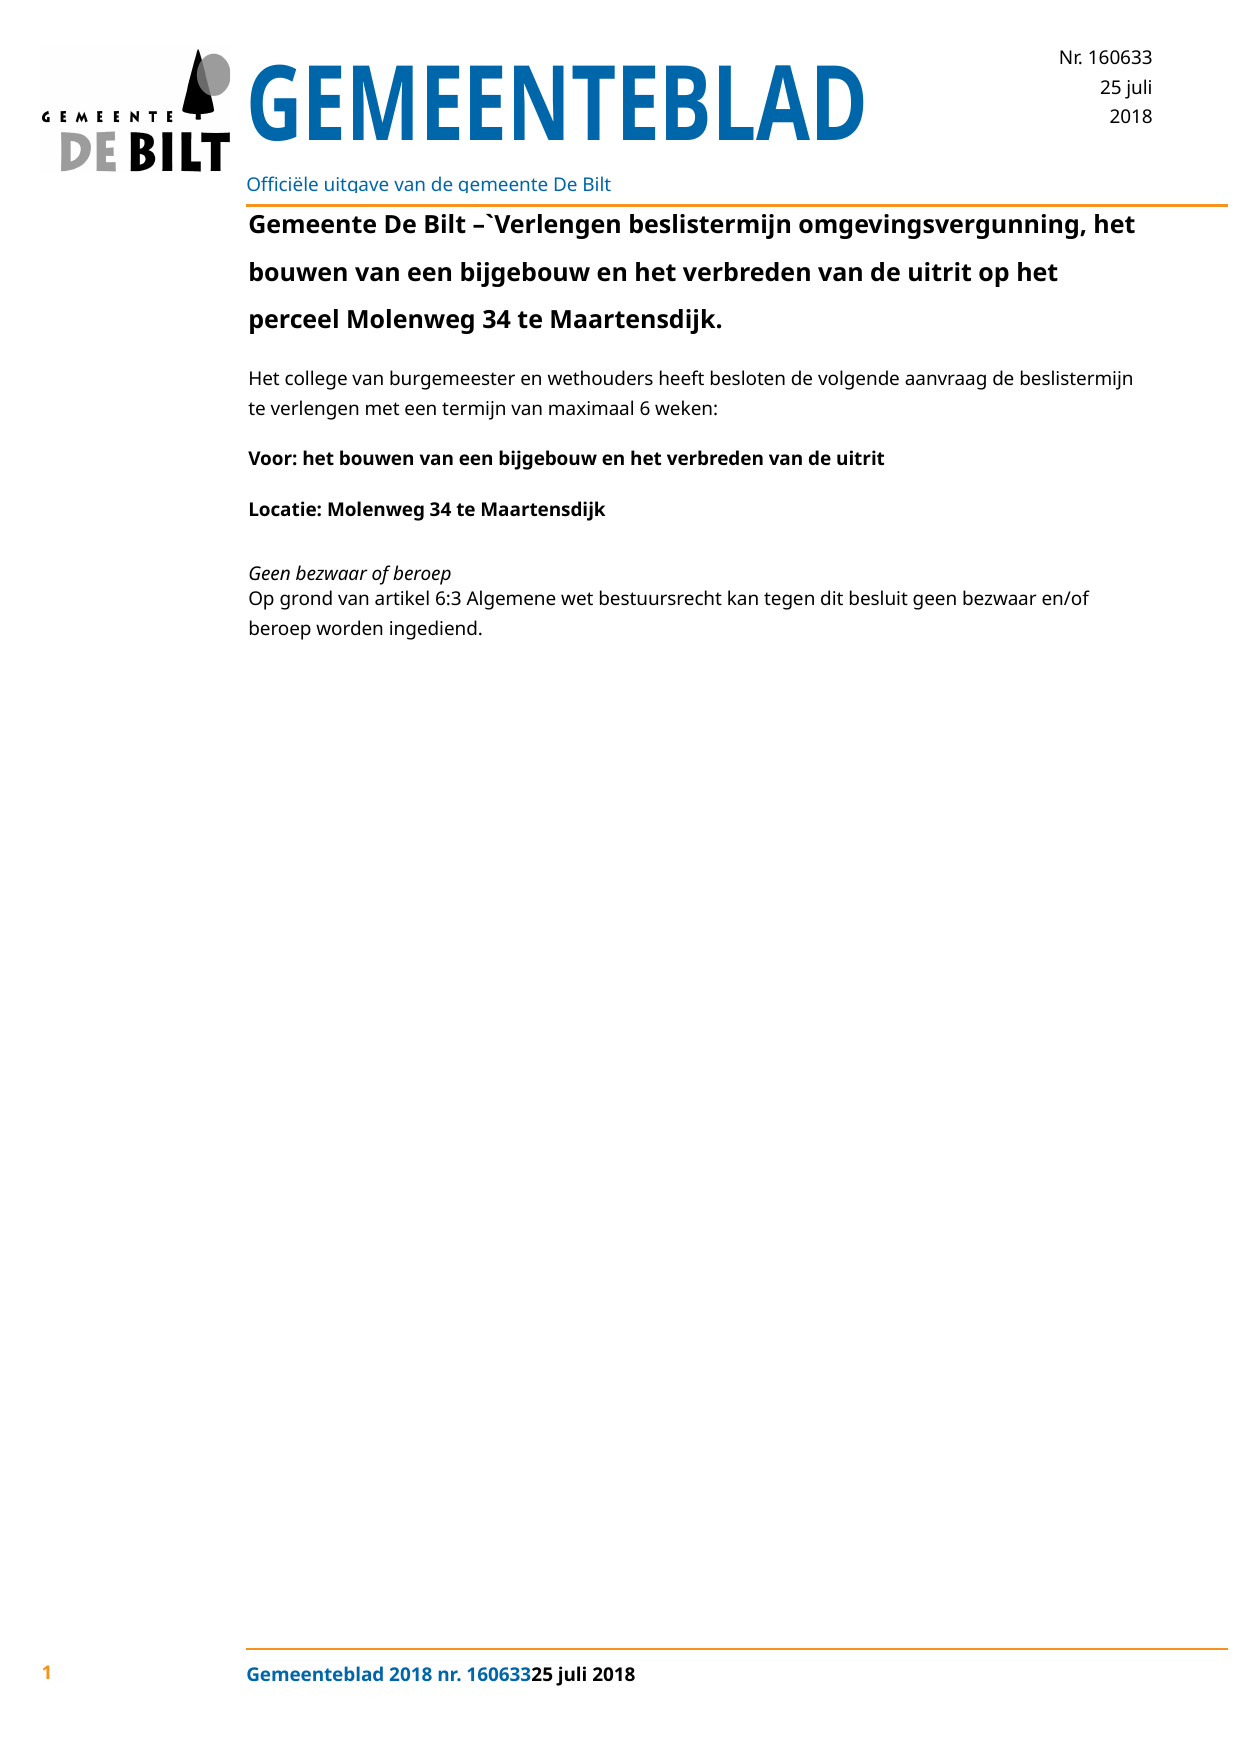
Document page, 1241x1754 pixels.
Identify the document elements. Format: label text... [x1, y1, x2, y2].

text Locatie: Molenweg 34 te Maartensdijk [248, 496, 1152, 522]
text Voor: het bouwen van een bijgebouw en het verbreden van de uitrit [248, 446, 1152, 471]
text Gemeente De Bilt –`Verlengen beslistermijn omgevingsvergunning, het bouwen van een bijgebouw en het verbreden van de uitrit op het perceel Molenweg 34 te Maartensdijk. [248, 207, 1152, 336]
picture [41, 47, 231, 172]
text Het college van burgemeester en wethouders heeft besloten de volgende aanvraag de beslistermijn te verlengen met een termijn van maximaal 6 weken: [248, 366, 1152, 421]
text Op grond van artikel 6:3 Algemene wet bestuursrecht kan tegen dit besluit geen bezwaar en/of beroep worden ingediend. [248, 586, 1152, 641]
text Geen bezwaar of beroep [248, 560, 1152, 586]
